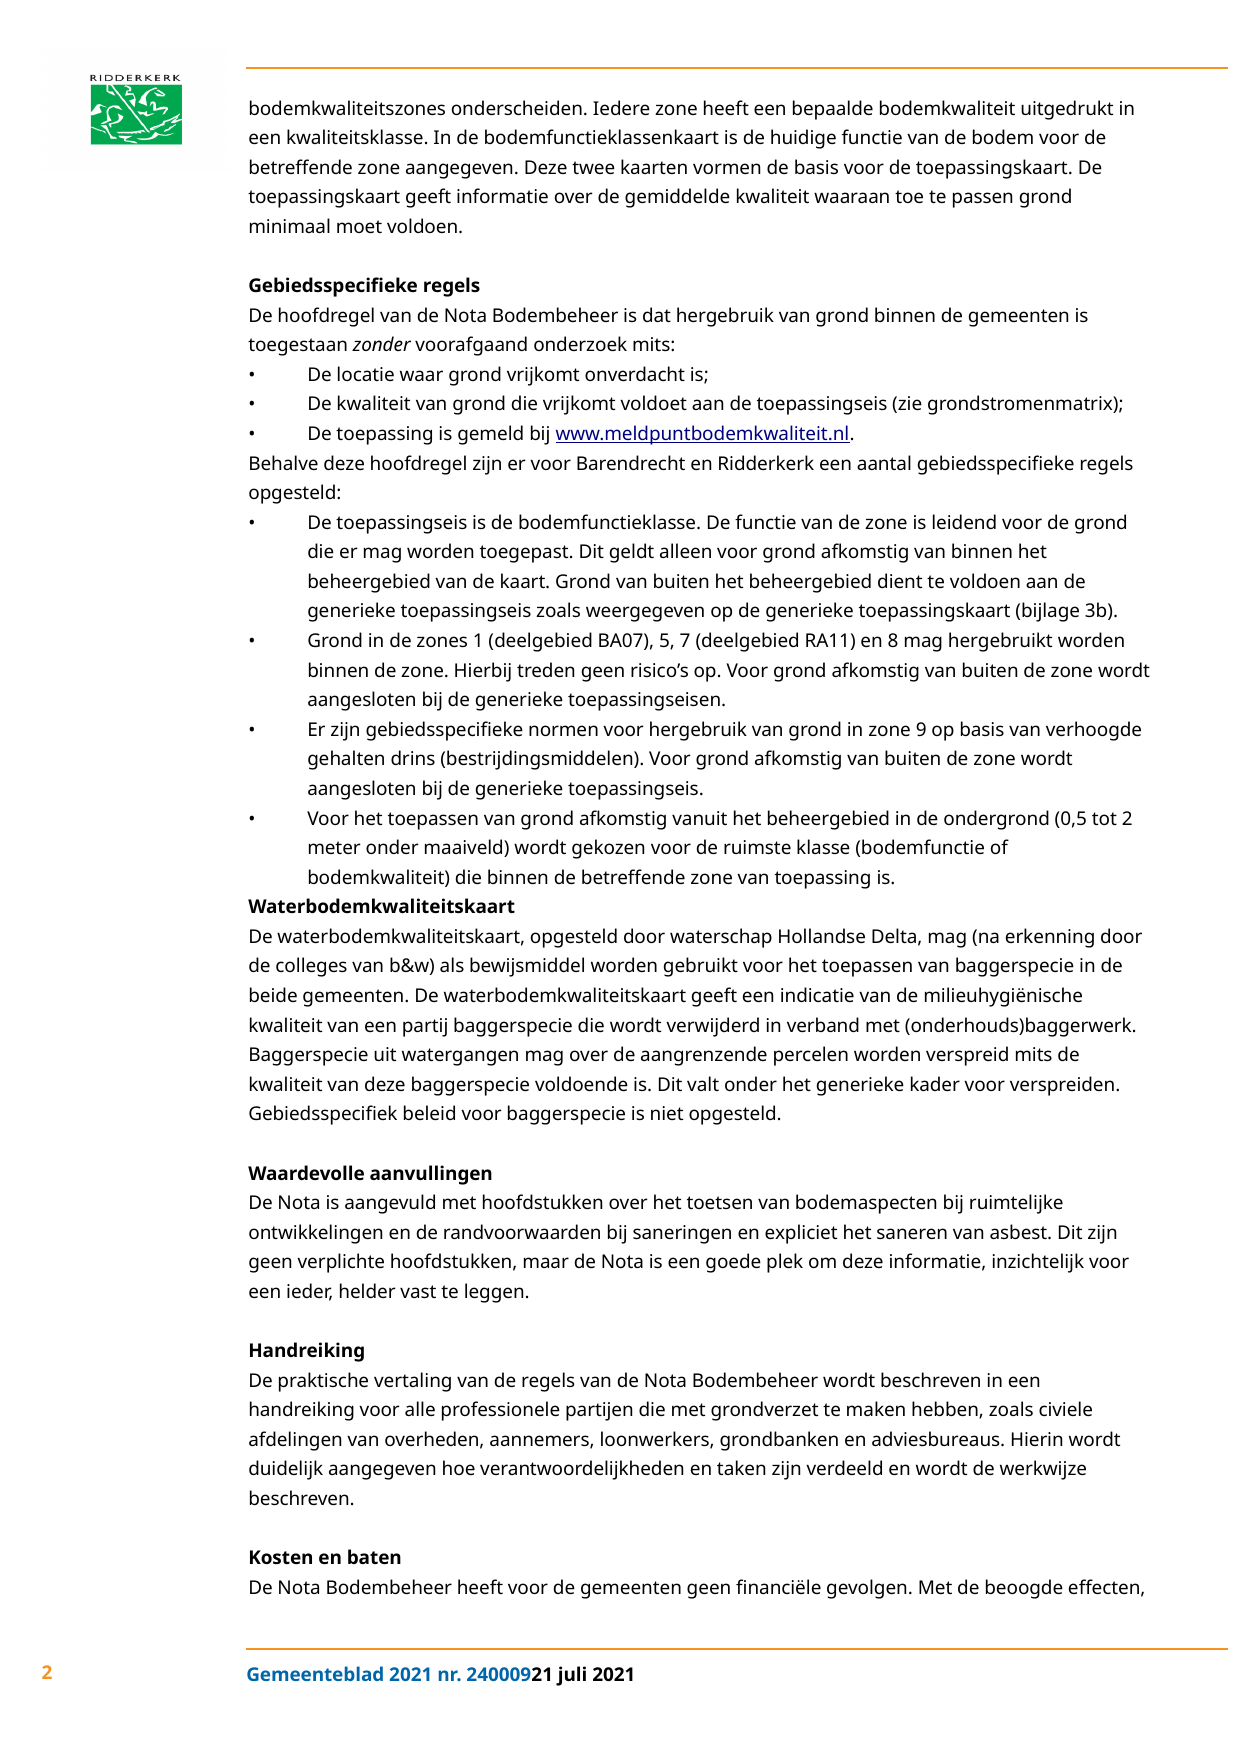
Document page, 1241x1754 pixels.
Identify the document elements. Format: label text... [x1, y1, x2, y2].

text Behalve deze hoofdregel zijn er voor Barendrecht en Ridderkerk een aantal gebiedsspecifieke regels opgesteld: [248, 450, 1152, 505]
text bodemkwaliteitszones onderscheiden. Iedere zone heeft een bepaalde bodemkwaliteit uitgedrukt in een kwaliteitsklasse. In de bodemfunctieklassenkaart is de huidige functie van de bodem voor de betreffende zone aangegeven. Deze twee kaarten vormen de basis voor de toepassingskaart. De toepassingskaart geeft informatie over de gemiddelde kwaliteit waaraan toe te passen grond minimaal moet voldoen. [248, 95, 1152, 239]
text De hoofdregel van de Nota Bodembeheer is dat hergebruik van grond binnen de gemeenten is toegestaan zonder voorafgaand onderzoek mits: [248, 302, 1152, 357]
list Grond in de zones 1 (deelgebied BA07), 5, 7 (deelgebied RA11) en 8 mag hergebruikt worden binnen de zone. Hierbij treden geen risico’s op. Voor grond afkomstig van buiten de zone wordt aangesloten bij de generieke toepassingseisen. [248, 627, 1152, 712]
list De toepassing is gemeld bij www.meldpuntbodemkwaliteit.nl. [248, 420, 1152, 446]
text Waterbodemkwaliteitskaart [248, 893, 1152, 919]
list Voor het toepassen van grond afkomstig vanuit het beheergebied in de ondergrond (0,5 tot 2 meter onder maaiveld) wordt gekozen voor de ruimste klasse (bodemfunctie of bodemkwaliteit) die binnen de betreffende zone van toepassing is. [248, 805, 1152, 890]
text Kosten en baten [248, 1544, 1152, 1570]
text Handreiking [248, 1337, 1152, 1363]
list De kwaliteit van grond die vrijkomt voldoet aan de toepassingseis (zie grondstromenmatrix); [248, 391, 1152, 416]
picture [41, 47, 231, 172]
text Waardevolle aanvullingen [248, 1160, 1152, 1186]
text De waterbodemkwaliteitskaart, opgesteld door waterschap Hollandse Delta, mag (na erkenning door de colleges van b&w) als bewijsmiddel worden gebruikt voor het toepassen van baggerspecie in de beide gemeenten. De waterbodemkwaliteitskaart geeft een indicatie van de milieuhygiënische kwaliteit van een partij baggerspecie die wordt verwijderd in verband met (onderhouds)baggerwerk. Baggerspecie uit watergangen mag over de aangrenzende percelen worden verspreid mits de kwaliteit van deze baggerspecie voldoende is. Dit valt onder het generieke kader voor verspreiden. Gebiedsspecifiek beleid voor baggerspecie is niet opgesteld. [248, 923, 1152, 1126]
list De toepassingseis is de bodemfunctieklasse. De functie van de zone is leidend voor de grond die er mag worden toegepast. Dit geldt alleen voor grond afkomstig van binnen het beheergebied van de kaart. Grond van buiten het beheergebied dient te voldoen aan de generieke toepassingseis zoals weergegeven op de generieke toepassingskaart (bijlage 3b). [248, 509, 1152, 623]
list De locatie waar grond vrijkomt onverdacht is; [248, 361, 1152, 387]
text De praktische vertaling van de regels van de Nota Bodembeheer wordt beschreven in een handreiking voor alle professionele partijen die met grondverzet te maken hebben, zoals civiele afdelingen van overheden, aannemers, loonwerkers, grondbanken en adviesbureaus. Hierin wordt duidelijk aangegeven hoe verantwoordelijkheden en taken zijn verdeeld en wordt de werkwijze beschreven. [248, 1367, 1152, 1511]
list Er zijn gebiedsspecifieke normen voor hergebruik van grond in zone 9 op basis van verhoogde gehalten drins (bestrijdingsmiddelen). Voor grond afkomstig van buiten de zone wordt aangesloten bij de generieke toepassingseis. [248, 716, 1152, 801]
text De Nota Bodembeheer heeft voor de gemeenten geen financiële gevolgen. Met de beoogde effecten, [248, 1574, 1152, 1600]
text De Nota is aangevuld met hoofdstukken over het toetsen van bodemaspecten bij ruimtelijke ontwikkelingen en de randvoorwaarden bij saneringen en expliciet het saneren van asbest. Dit zijn geen verplichte hoofdstukken, maar de Nota is een goede plek om deze informatie, inzichtelijk voor een ieder, helder vast te leggen. [248, 1189, 1152, 1304]
text Gebiedsspecifieke regels [248, 272, 1152, 298]
